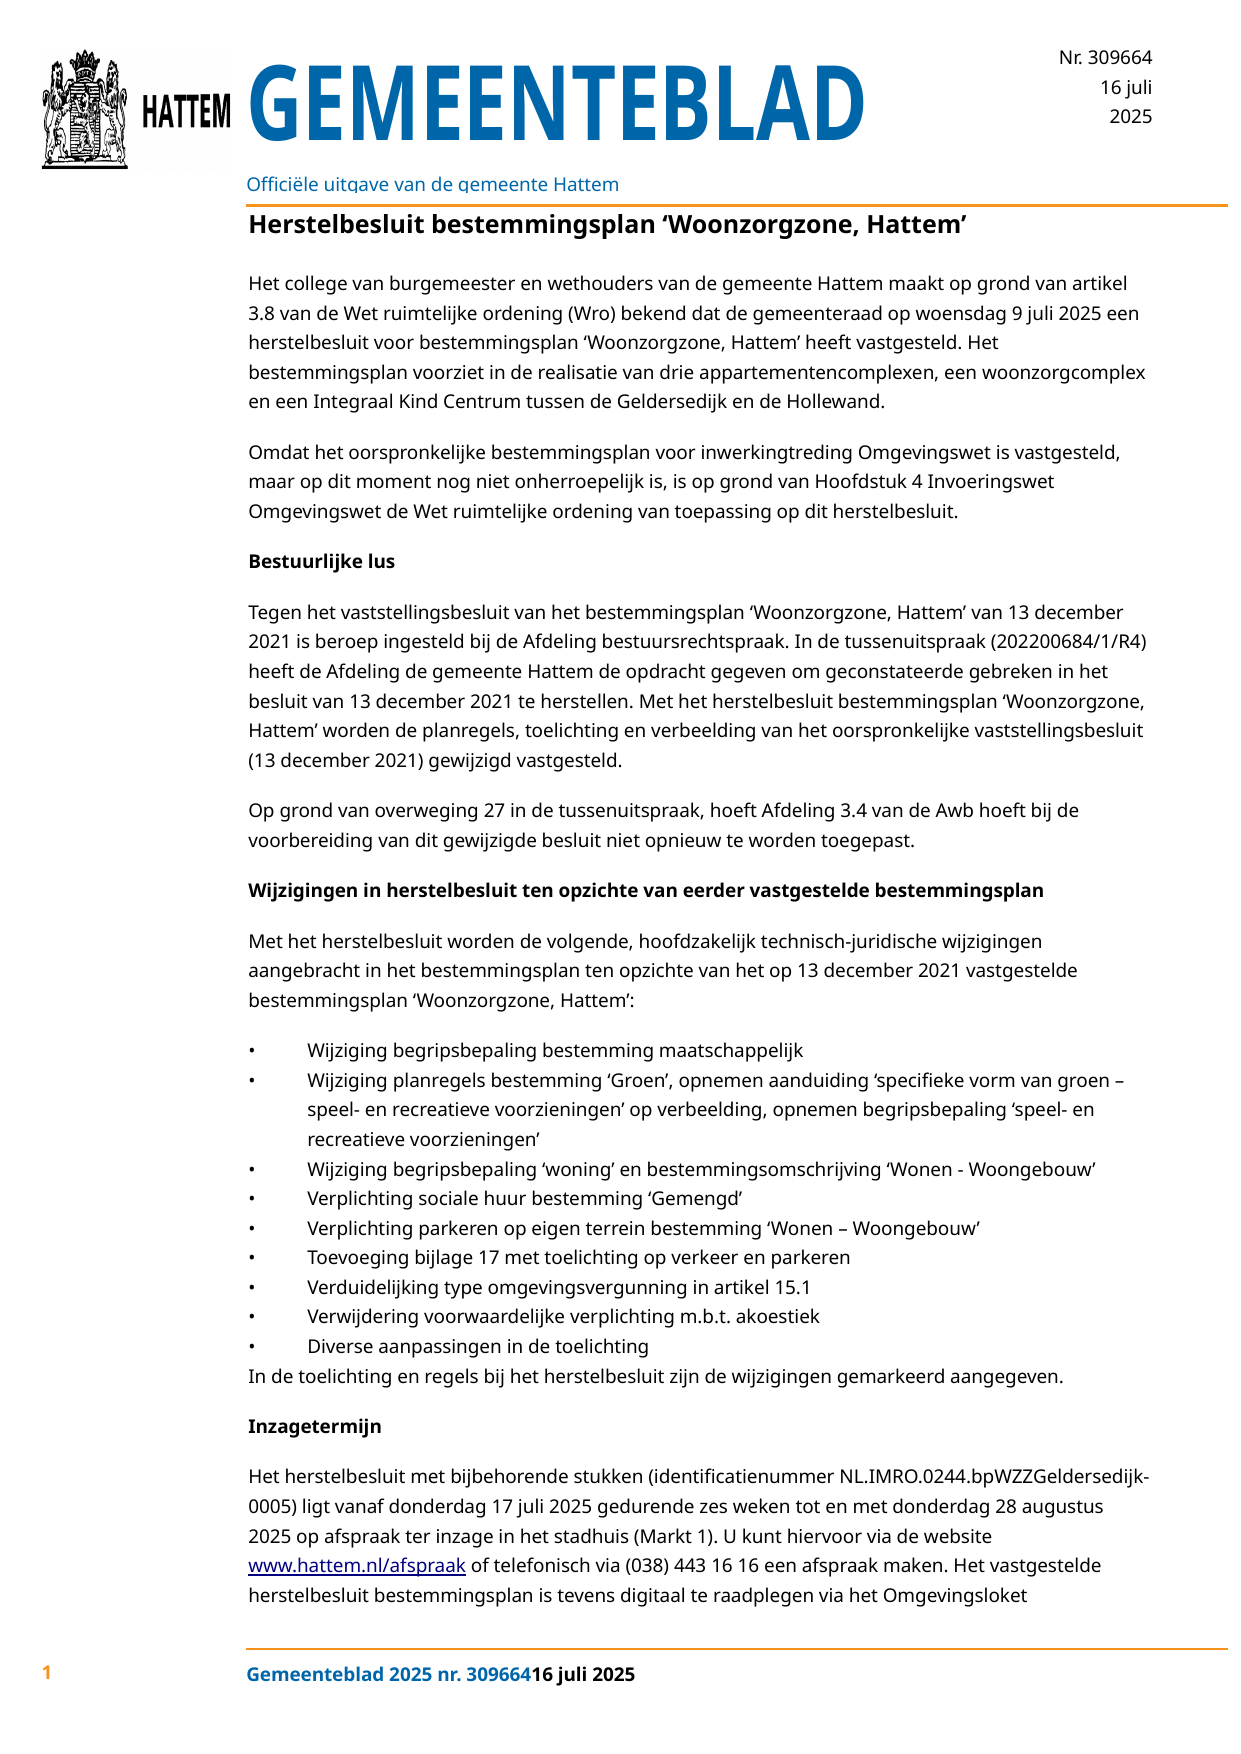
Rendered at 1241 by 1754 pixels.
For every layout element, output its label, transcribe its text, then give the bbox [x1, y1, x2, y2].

text Bestuurlijke lus [248, 549, 1152, 574]
text Met het herstelbesluit worden de volgende, hoofdzakelijk technisch-juridische wijzigingen aangebracht in het bestemmingsplan ten opzichte van het op 13 december 2021 vastgestelde bestemmingsplan ‘Woonzorgzone, Hattem’: [248, 928, 1152, 1013]
list Wijziging begripsbepaling bestemming maatschappelijk [248, 1037, 1152, 1063]
list Wijziging begripsbepaling ‘woning’ en bestemmingsomschrijving ‘Wonen - Woongebouw’ [248, 1156, 1152, 1181]
text In de toelichting en regels bij het herstelbesluit zijn de wijzigingen gemarkeerd aangegeven. [248, 1363, 1152, 1388]
list Toevoeging bijlage 17 met toelichting op verkeer en parkeren [248, 1244, 1152, 1270]
text Op grond van overweging 27 in de tussenuitspraak, hoeft Afdeling 3.4 van de Awb hoeft bij de voorbereiding van dit gewijzigde besluit niet opnieuw te worden toegepast. [248, 797, 1152, 853]
text Herstelbesluit bestemmingsplan ‘Woonzorgzone, Hattem’ [248, 207, 1152, 241]
list Wijziging planregels bestemming ‘Groen’, opnemen aanduiding ‘specifieke vorm van groen – speel- en recreatieve voorzieningen’ op verbeelding, opnemen begripsbepaling ‘speel- en recreatieve voorzieningen’ [248, 1067, 1152, 1152]
text Het herstelbesluit met bijbehorende stukken (identificatienummer NL.IMRO.0244.bpWZZGeldersedijk-0005) ligt vanaf donderdag 17 juli 2025 gedurende zes weken tot en met donderdag 28 augustus 2025 op afspraak ter inzage in het stadhuis (Markt 1). U kunt hiervoor via de website www.hattem.nl/afspraak of telefonisch via (038) 443 16 16 een afspraak maken. Het vastgestelde herstelbesluit bestemmingsplan is tevens digitaal te raadplegen via het Omgevingsloket [248, 1464, 1152, 1608]
text Omdat het oorspronkelijke bestemmingsplan voor inwerkingtreding Omgevingswet is vastgesteld, maar op dit moment nog niet onherroepelijk is, is op grond van Hoofdstuk 4 Invoeringswet Omgevingswet de Wet ruimtelijke ordening van toepassing op dit herstelbesluit. [248, 439, 1152, 524]
list Verplichting sociale huur bestemming ‘Gemengd’ [248, 1185, 1152, 1211]
picture [41, 47, 231, 172]
list Verduidelijking type omgevingsvergunning in artikel 15.1 [248, 1274, 1152, 1300]
list Verwijdering voorwaardelijke verplichting m.b.t. akoestiek [248, 1304, 1152, 1329]
list Diverse aanpassingen in de toelichting [248, 1333, 1152, 1359]
text Wijzigingen in herstelbesluit ten opzichte van eerder vastgestelde bestemmingsplan [248, 877, 1152, 903]
text Het college van burgemeester en wethouders van de gemeente Hattem maakt op grond van artikel 3.8 van de Wet ruimtelijke ordening (Wro) bekend dat de gemeenteraad op woensdag 9 juli 2025 een herstelbesluit voor bestemmingsplan ‘Woonzorgzone, Hattem’ heeft vastgesteld. Het bestemmingsplan voorziet in de realisatie van drie appartementencomplexen, een woonzorgcomplex en een Integraal Kind Centrum tussen de Geldersedijk en de Hollewand. [248, 270, 1152, 414]
text Inzagetermijn [248, 1413, 1152, 1439]
list Verplichting parkeren op eigen terrein bestemming ‘Wonen – Woongebouw’ [248, 1215, 1152, 1241]
text Tegen het vaststellingsbesluit van het bestemmingsplan ‘Woonzorgzone, Hattem’ van 13 december 2021 is beroep ingesteld bij de Afdeling bestuursrechtspraak. In de tussenuitspraak (202200684/1/R4) heeft de Afdeling de gemeente Hattem de opdracht gegeven om geconstateerde gebreken in het besluit van 13 december 2021 te herstellen. Met het herstelbesluit bestemmingsplan ‘Woonzorgzone, Hattem’ worden de planregels, toelichting en verbeelding van het oorspronkelijke vaststellingsbesluit (13 december 2021) gewijzigd vastgesteld. [248, 599, 1152, 773]
